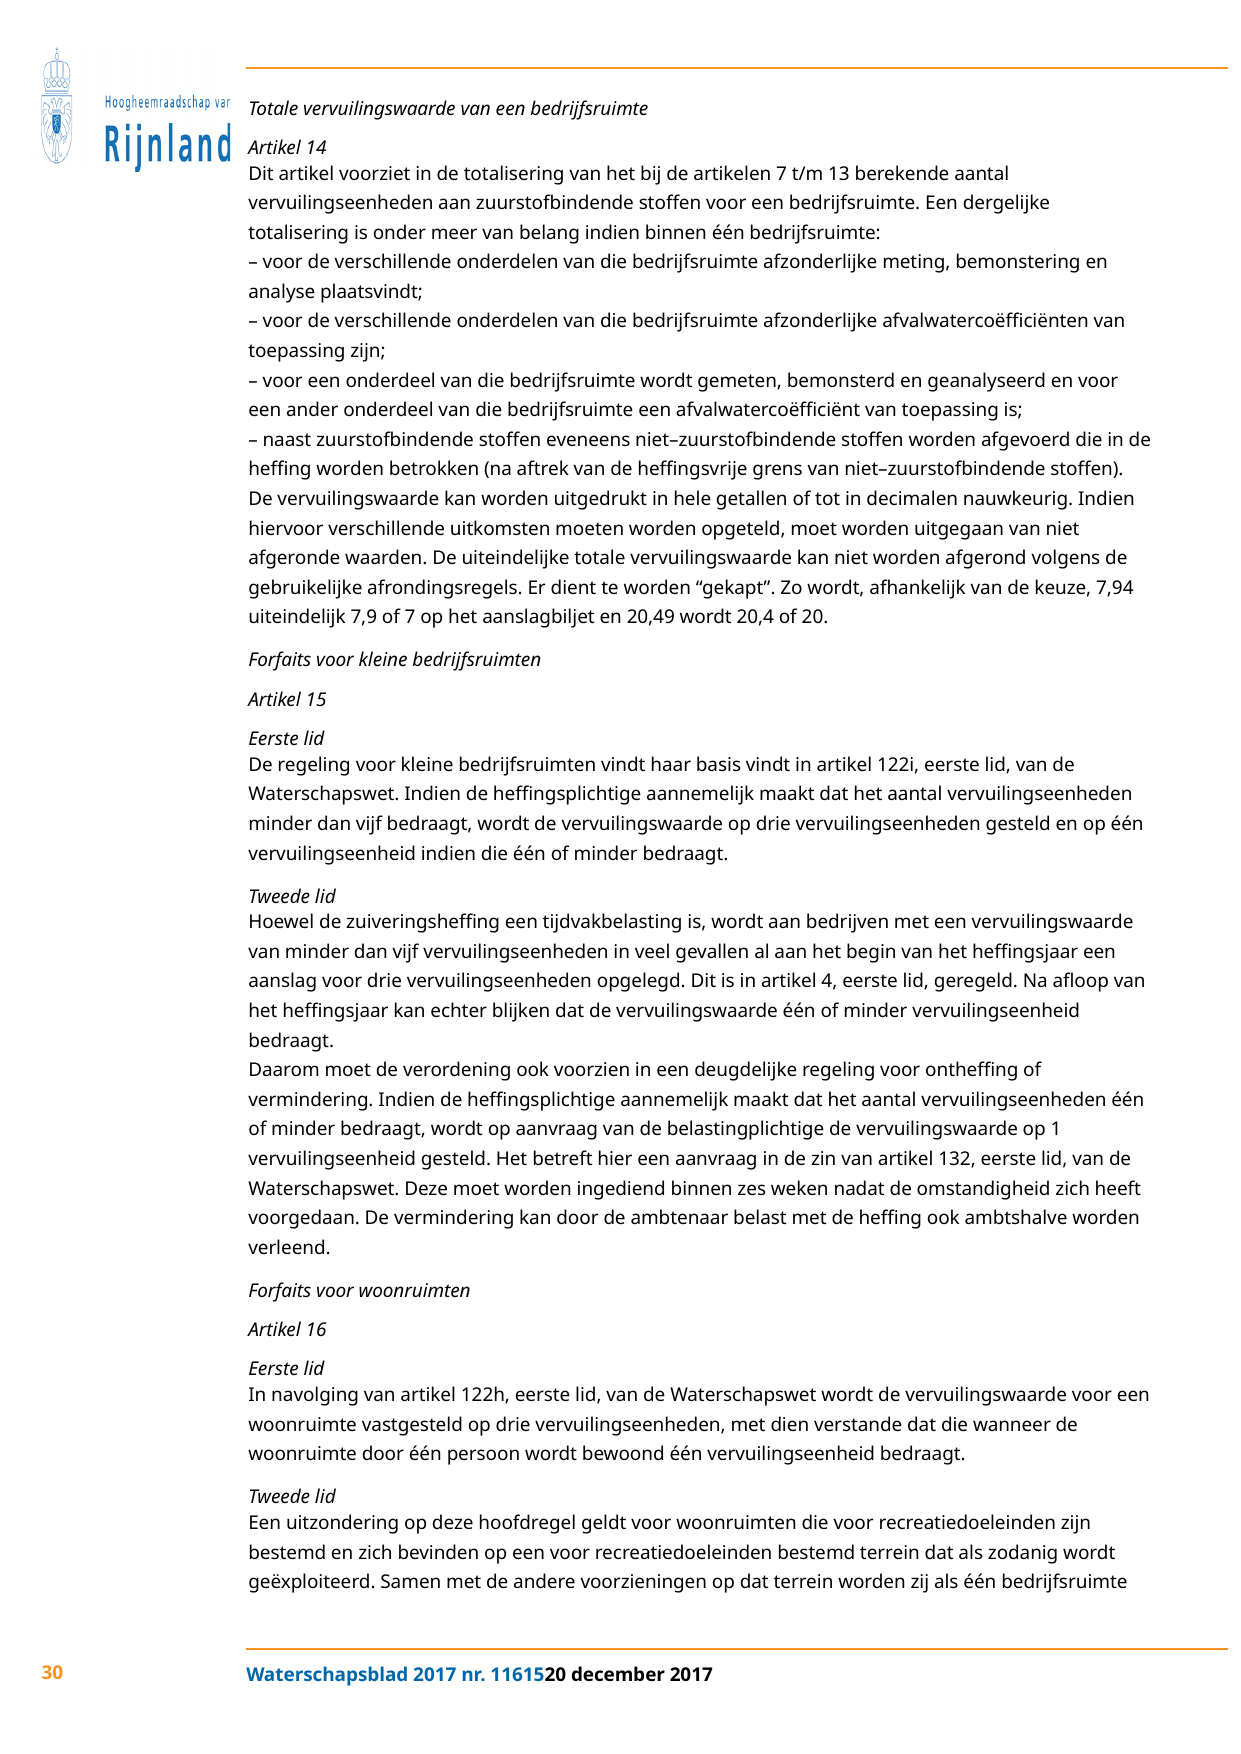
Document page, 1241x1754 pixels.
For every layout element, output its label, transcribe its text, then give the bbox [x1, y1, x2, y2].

text Dit artikel voorziet in de totalisering van het bij de artikelen 7 t/m 13 berekende aantal vervuilingseenheden aan zuurstofbindende stoffen voor een bedrijfsruimte. Een dergelijke totalisering is onder meer van belang indien binnen één bedrijfsruimte: [248, 160, 1152, 245]
text Forfaits voor woonruimten [248, 1277, 1152, 1303]
text Tweede lid [248, 883, 1152, 908]
text Artikel 14 [248, 134, 1152, 160]
text In navolging van artikel 122h, eerste lid, van de Waterschapswet wordt de vervuilingswaarde voor een woonruimte vastgesteld op drie vervuilingseenheden, met dien verstande dat die wanneer de woonruimte door één persoon wordt bewoond één vervuilingseenheid bedraagt. [248, 1381, 1152, 1466]
text – voor een onderdeel van die bedrijfsruimte wordt gemeten, bemonsterd en geanalyseerd en voor een ander onderdeel van die bedrijfsruimte een afvalwatercoëfficiënt van toepassing is; [248, 367, 1152, 422]
text Eerste lid [248, 1356, 1152, 1381]
text Hoewel de zuiveringsheffing een tijdvakbelasting is, wordt aan bedrijven met een vervuilingswaarde van minder dan vijf vervuilingseenheden in veel gevallen al aan het begin van het heffingsjaar een aanslag voor drie vervuilingseenheden opgelegd. Dit is in artikel 4, eerste lid, geregeld. Na afloop van het heffingsjaar kan echter blijken dat de vervuilingswaarde één of minder vervuilingseenheid bedraagt. [248, 908, 1152, 1053]
text De vervuilingswaarde kan worden uitgedrukt in hele getallen of tot in decimalen nauwkeurig. Indien hiervoor verschillende uitkomsten moeten worden opgeteld, moet worden uitgegaan van niet afgeronde waarden. De uiteindelijke totale vervuilingswaarde kan niet worden afgerond volgens de gebruikelijke afrondingsregels. Er dient te worden “gekapt”. Zo wordt, afhankelijk van de keuze, 7,94 uiteindelijk 7,9 of 7 op het aanslagbiljet en 20,49 wordt 20,4 of 20. [248, 485, 1152, 629]
text Daarom moet de verordening ook voorzien in een deugdelijke regeling voor ontheffing of vermindering. Indien de heffingsplichtige aannemelijk maakt dat het aantal vervuilingseenheden één of minder bedraagt, wordt op aanvraag van de belastingplichtige de vervuilingswaarde op 1 vervuilingseenheid gesteld. Het betreft hier een aanvraag in de zin van artikel 132, eerste lid, van de Waterschapswet. Deze moet worden ingediend binnen zes weken nadat de omstandigheid zich heeft voorgedaan. De vermindering kan door de ambtenaar belast met de heffing ook ambtshalve worden verleend. [248, 1056, 1152, 1260]
text Artikel 16 [248, 1316, 1152, 1342]
text – naast zuurstofbindende stoffen eveneens niet–zuurstofbindende stoffen worden afgevoerd die in de heffing worden betrokken (na aftrek van de heffingsvrije grens van niet–zuurstofbindende stoffen). [248, 426, 1152, 481]
text Artikel 15 [248, 686, 1152, 712]
text De regeling voor kleine bedrijfsruimten vindt haar basis vindt in artikel 122i, eerste lid, van de Waterschapswet. Indien de heffingsplichtige aannemelijk maakt dat het aantal vervuilingseenheden minder dan vijf bedraagt, wordt de vervuilingswaarde op drie vervuilingseenheden gesteld en op één vervuilingseenheid indien die één of minder bedraagt. [248, 751, 1152, 865]
text Een uitzondering op deze hoofdregel geldt voor woonruimten die voor recreatiedoeleinden zijn bestemd en zich bevinden op een voor recreatiedoeleinden bestemd terrein dat als zodanig wordt geëxploiteerd. Samen met de andere voorzieningen op dat terrein worden zij als één bedrijfsruimte [248, 1509, 1152, 1594]
text – voor de verschillende onderdelen van die bedrijfsruimte afzonderlijke meting, bemonstering en analyse plaatsvindt; [248, 248, 1152, 304]
text Forfaits voor kleine bedrijfsruimten [248, 647, 1152, 672]
text – voor de verschillende onderdelen van die bedrijfsruimte afzonderlijke afvalwatercoëfficiënten van toepassing zijn; [248, 308, 1152, 363]
text Eerste lid [248, 725, 1152, 751]
picture [41, 47, 231, 172]
text Tweede lid [248, 1484, 1152, 1509]
text Totale vervuilingswaarde van een bedrijfsruimte [248, 95, 1152, 121]
